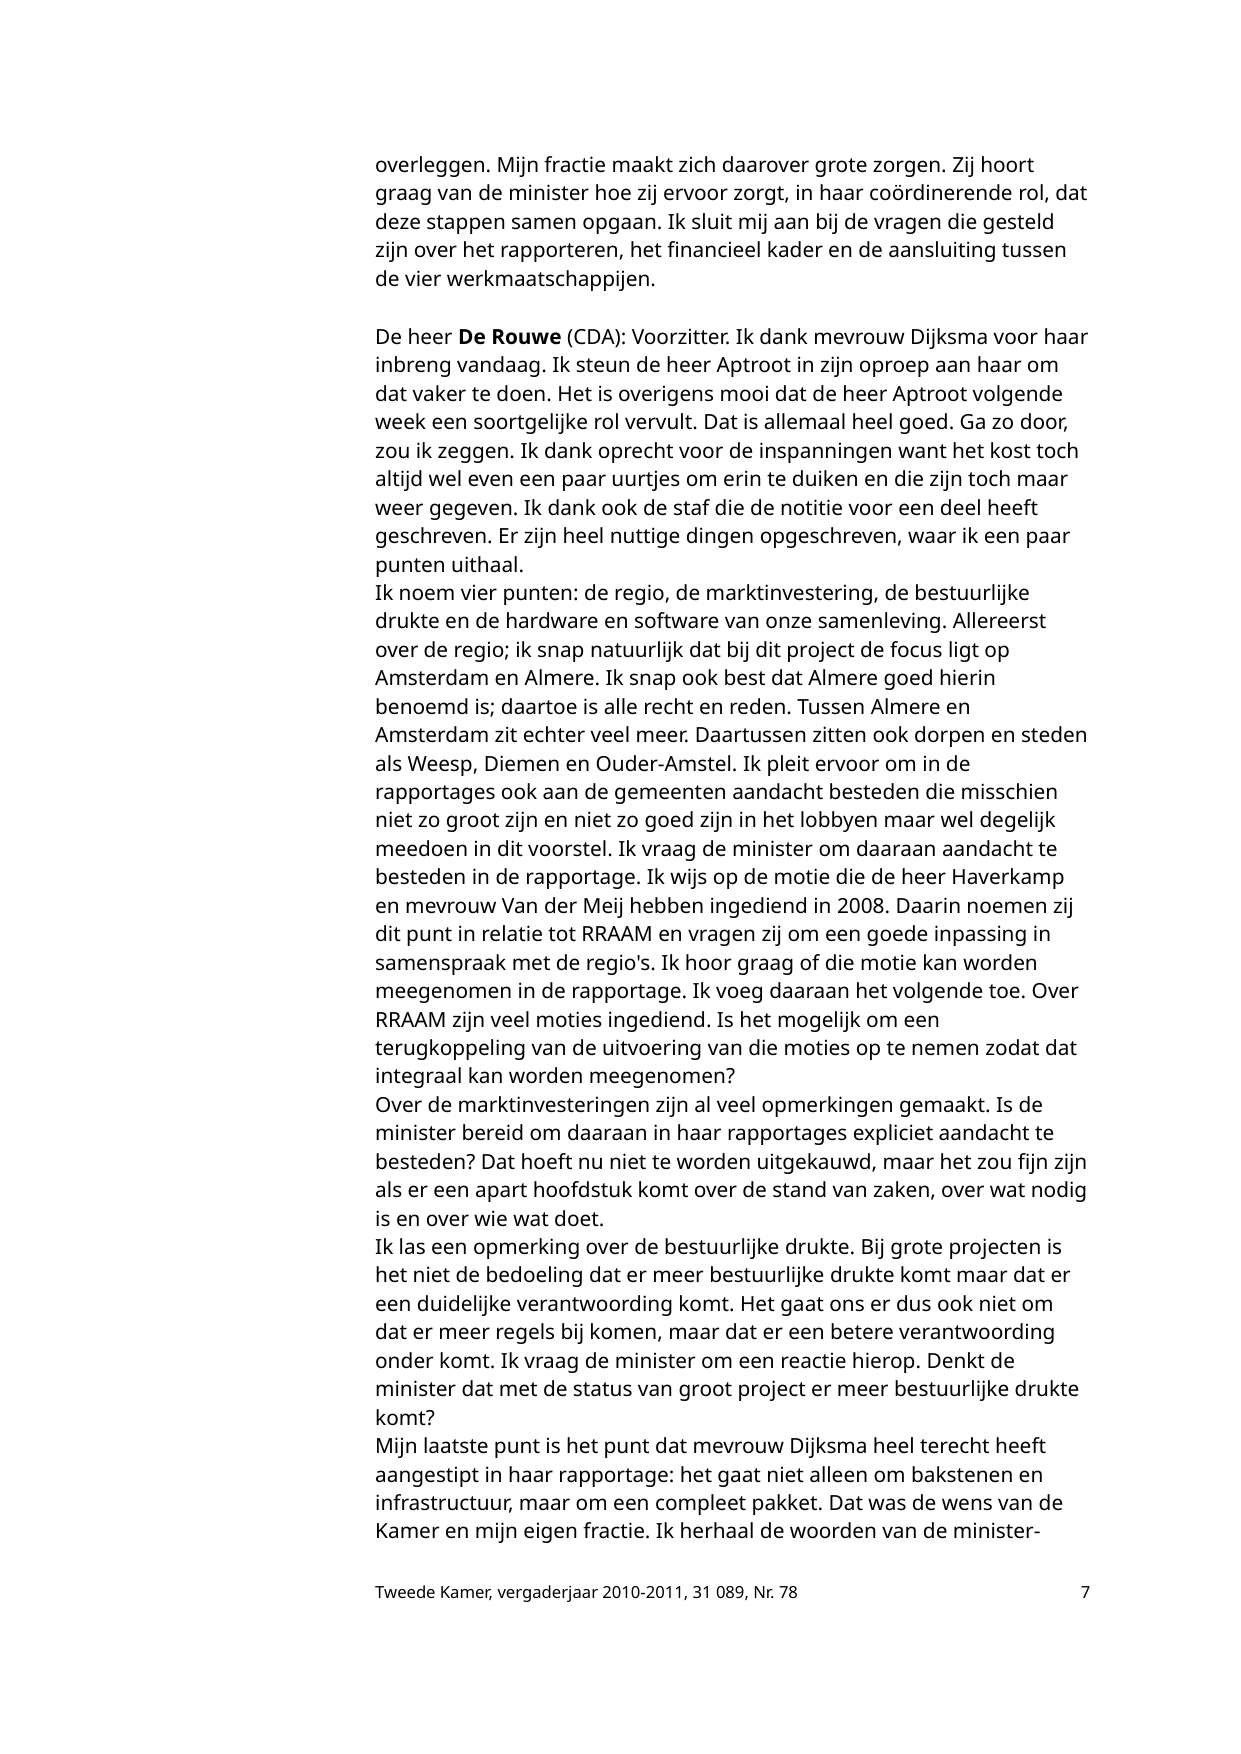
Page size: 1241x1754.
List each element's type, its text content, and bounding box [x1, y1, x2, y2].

text Ik noem vier punten: de regio, de marktinvestering, de bestuurlijke drukte en de hardware en software van onze samenleving. Allereerst over de regio; ik snap natuurlijk dat bij dit project de focus ligt op Amsterdam en Almere. Ik snap ook best dat Almere goed hierin benoemd is; daartoe is alle recht en reden. Tussen Almere en Amsterdam zit echter veel meer. Daartussen zitten ook dorpen en steden als Weesp, Diemen en Ouder-Amstel. Ik pleit ervoor om in de rapportages ook aan de gemeenten aandacht besteden die misschien niet zo groot zijn en niet zo goed zijn in het lobbyen maar wel degelijk meedoen in dit voorstel. Ik vraag de minister om daaraan aandacht te besteden in de rapportage. Ik wijs op de motie die de heer Haverkamp en mevrouw Van der Meij hebben ingediend in 2008. Daarin noemen zij dit punt in relatie tot RRAAM en vragen zij om een goede inpassing in samenspraak met de regio's. Ik hoor graag of die motie kan worden meegenomen in de rapportage. Ik voeg daaraan het volgende toe. Over RRAAM zijn veel moties ingediend. Is het mogelijk om een terugkoppeling van de uitvoering van die moties op te nemen zodat dat integraal kan worden meegenomen? [375, 578, 1090, 1090]
text Mijn laatste punt is het punt dat mevrouw Dijksma heel terecht heeft aangestipt in haar rapportage: het gaat niet alleen om bakstenen en infrastructuur, maar om een compleet pakket. Dat was de wens van de Kamer en mijn eigen fractie. Ik herhaal de woorden van de minister- [375, 1431, 1090, 1545]
text Ik las een opmerking over de bestuurlijke drukte. Bij grote projecten is het niet de bedoeling dat er meer bestuurlijke drukte komt maar dat er een duidelijke verantwoording komt. Het gaat ons er dus ook niet om dat er meer regels bij komen, maar dat er een betere verantwoording onder komt. Ik vraag de minister om een reactie hierop. Denkt de minister dat met de status van groot project er meer bestuurlijke drukte komt? [375, 1232, 1090, 1431]
text Over de marktinvesteringen zijn al veel opmerkingen gemaakt. Is de minister bereid om daaraan in haar rapportages expliciet aandacht te besteden? Dat hoeft nu niet te worden uitgekauwd, maar het zou fijn zijn als er een apart hoofdstuk komt over de stand van zaken, over wat nodig is en over wie wat doet. [375, 1090, 1090, 1232]
text overleggen. Mijn fractie maakt zich daarover grote zorgen. Zij hoort graag van de minister hoe zij ervoor zorgt, in haar coördinerende rol, dat deze stappen samen opgaan. Ik sluit mij aan bij de vragen die gesteld zijn over het rapporteren, het financieel kader en de aansluiting tussen de vier werkmaatschappijen. [375, 150, 1090, 292]
text De heer De Rouwe (CDA): Voorzitter. Ik dank mevrouw Dijksma voor haar inbreng vandaag. Ik steun de heer Aptroot in zijn oproep aan haar om dat vaker te doen. Het is overigens mooi dat de heer Aptroot volgende week een soortgelijke rol vervult. Dat is allemaal heel goed. Ga zo door, zou ik zeggen. Ik dank oprecht voor de inspanningen want het kost toch altijd wel even een paar uurtjes om erin te duiken en die zijn toch maar weer gegeven. Ik dank ook de staf die de notitie voor een deel heeft geschreven. Er zijn heel nuttige dingen opgeschreven, waar ik een paar punten uithaal. [375, 322, 1090, 578]
